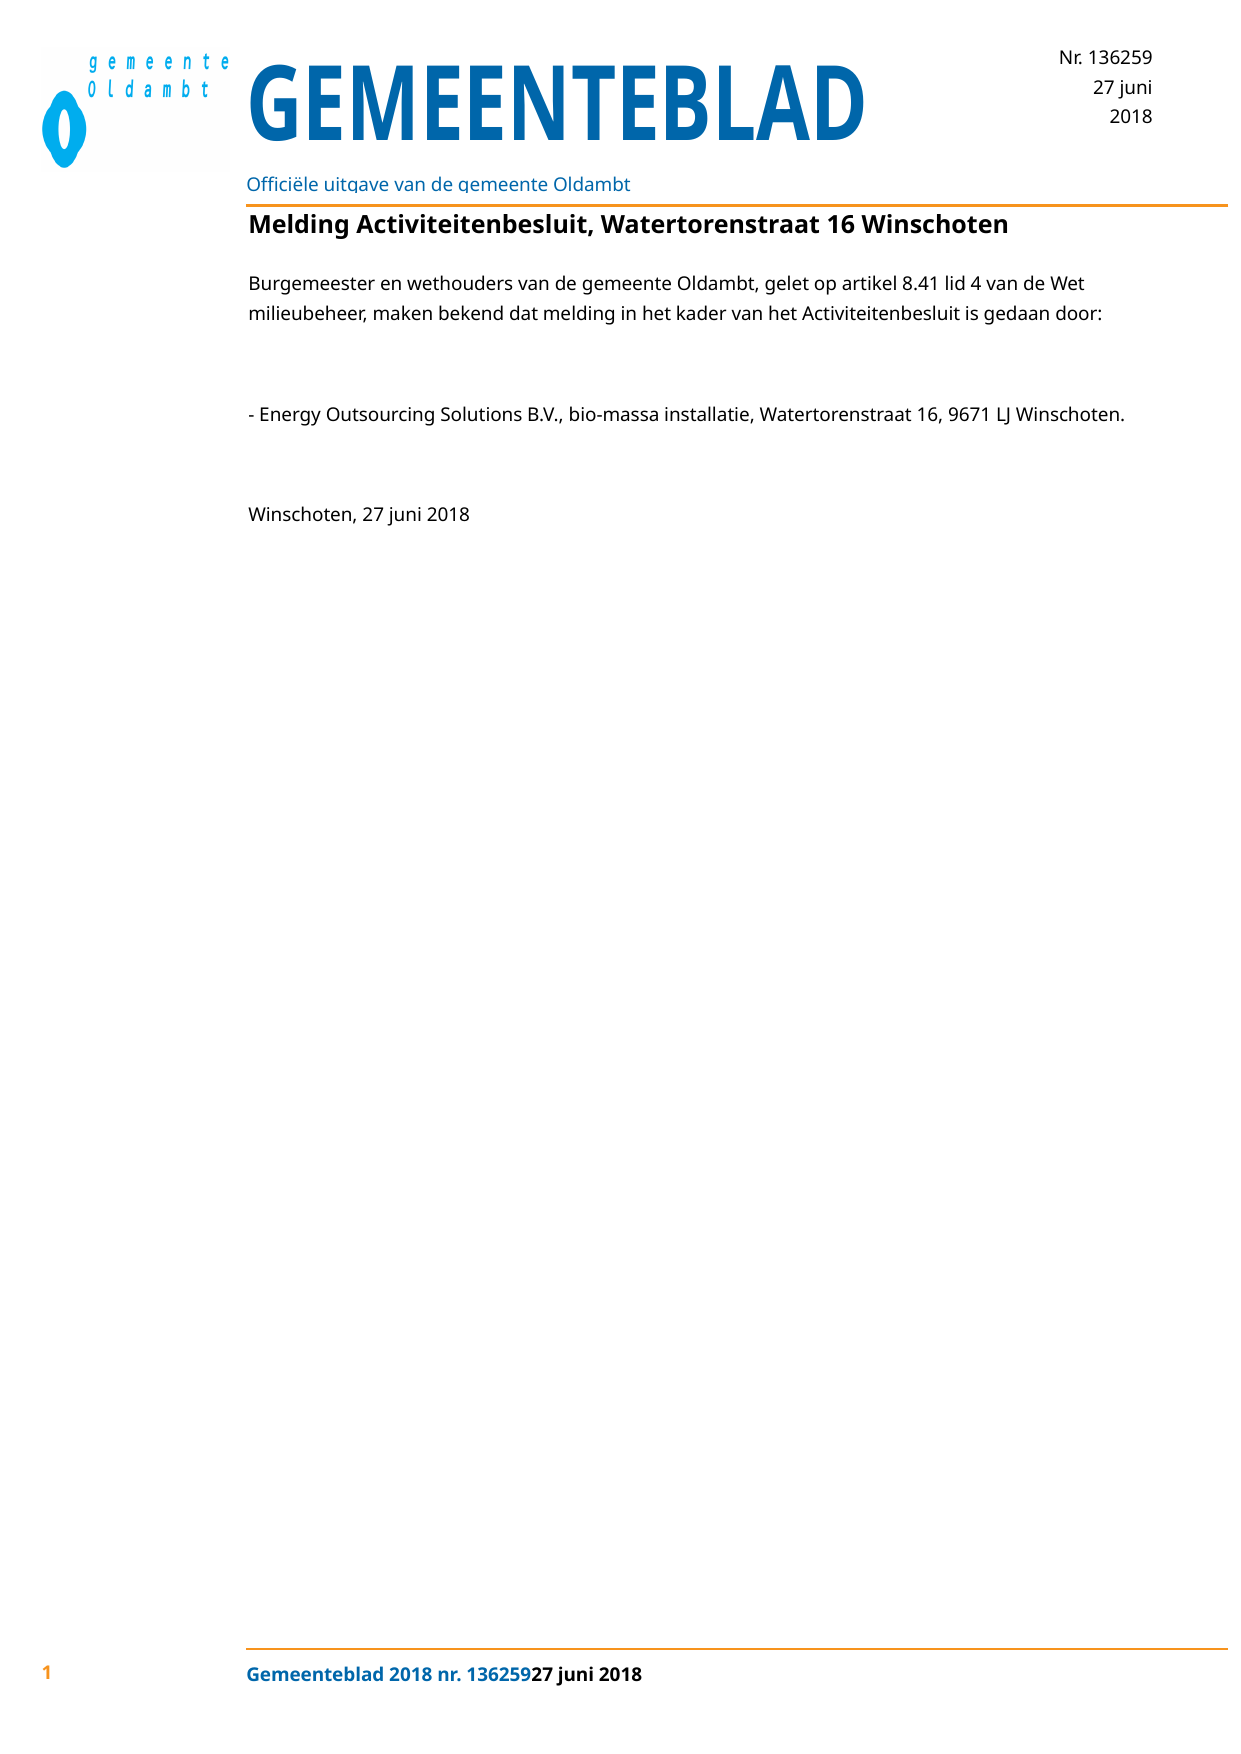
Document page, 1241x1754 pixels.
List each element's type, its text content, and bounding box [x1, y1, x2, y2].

text Burgemeester en wethouders van de gemeente Oldambt, gelet op artikel 8.41 lid 4 van de Wet milieubeheer, maken bekend dat melding in het kader van het Activiteitenbesluit is gedaan door: [248, 270, 1152, 326]
text Winschoten, 27 juni 2018 [248, 502, 1152, 527]
text - Energy Outsourcing Solutions B.V., bio-massa installatie, Watertorenstraat 16, 9671 LJ Winschoten. [248, 401, 1152, 426]
picture [41, 47, 231, 172]
text Melding Activiteitenbesluit, Watertorenstraat 16 Winschoten [248, 207, 1152, 241]
